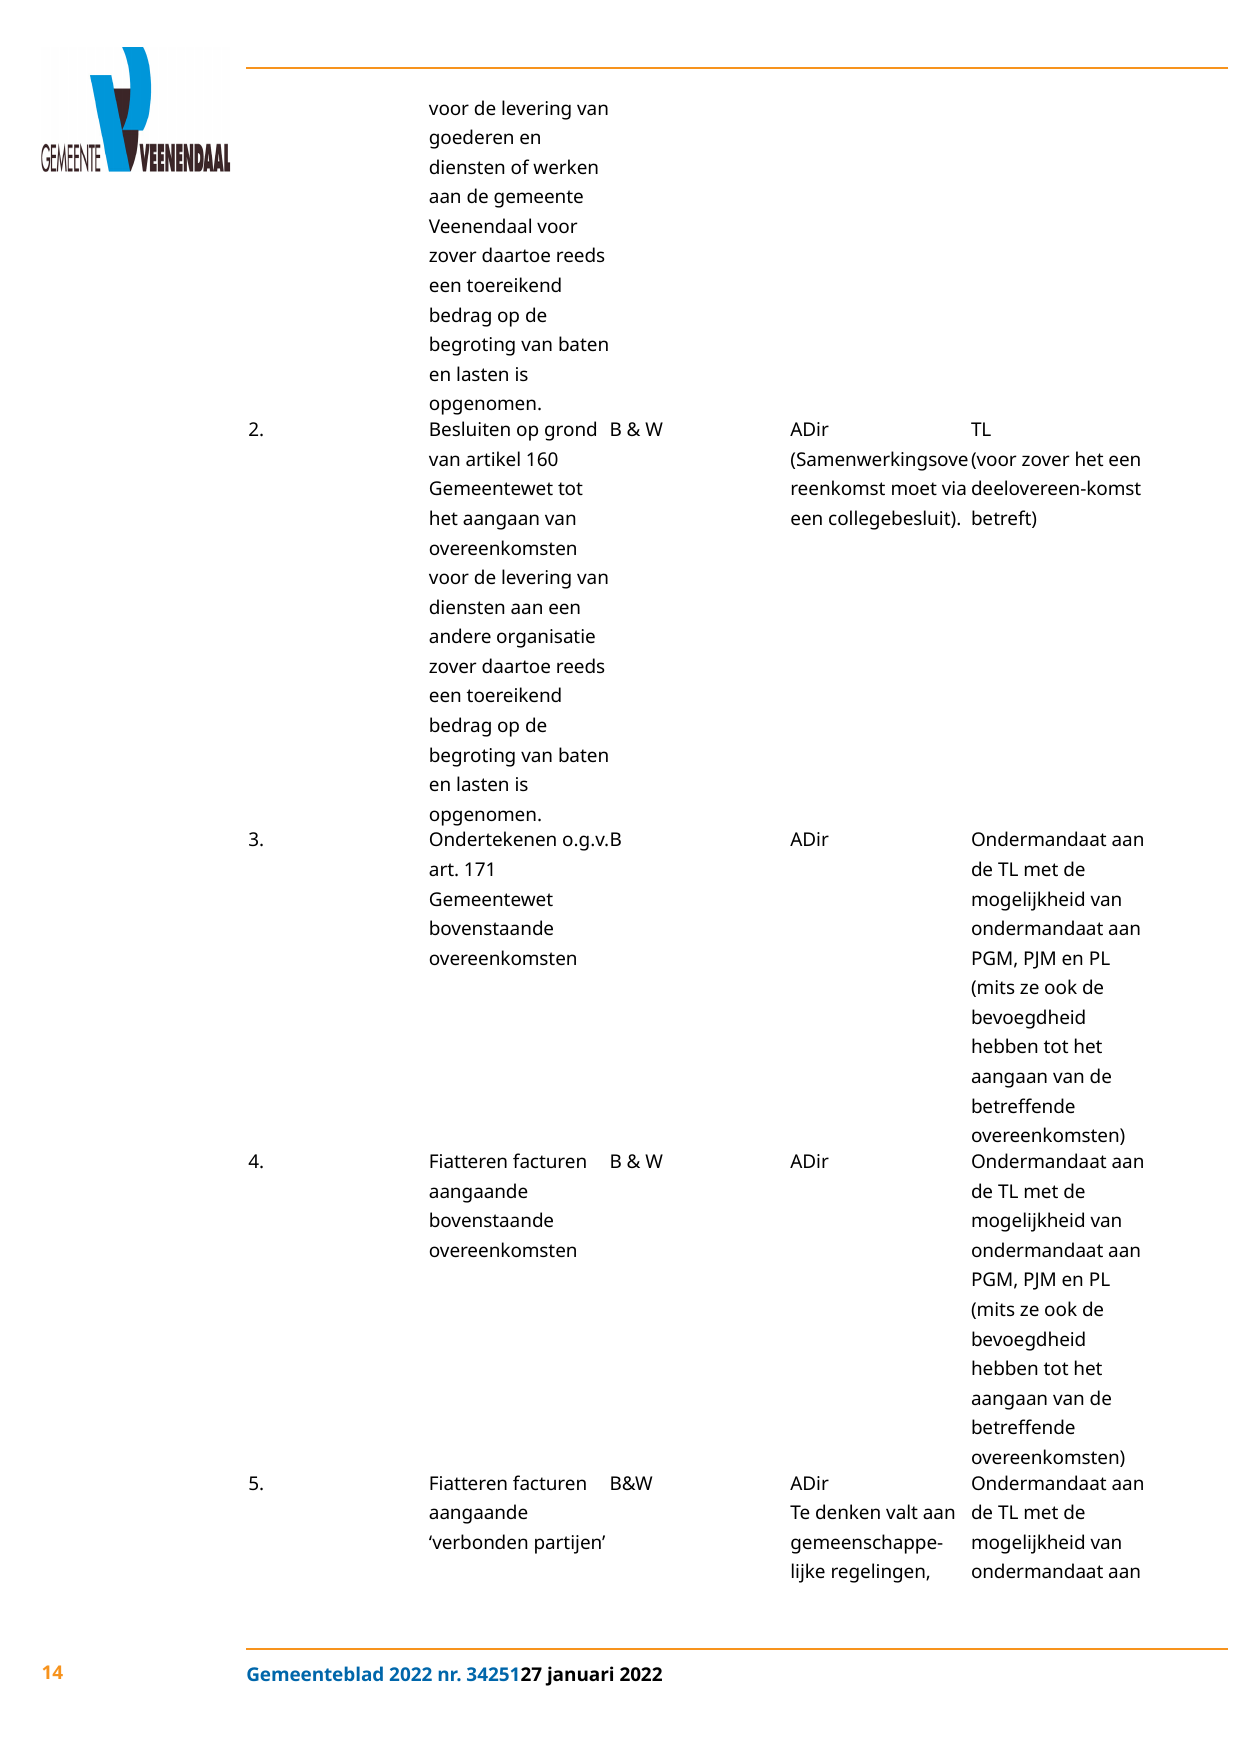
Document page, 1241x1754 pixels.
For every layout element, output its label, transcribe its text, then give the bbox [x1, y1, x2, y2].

table_cell ADir [790, 827, 971, 1148]
table_cell Fiatteren facturen aangaande bovenstaande overeenkomsten [429, 1148, 609, 1470]
table_cell [790, 95, 971, 416]
table_cell ADir Te denken valt aan gemeenschappe-lijke regelingen, [790, 1470, 971, 1584]
table_cell Ondermandaat aan de TL met de mogelijkheid van ondermandaat aan PGM, PJM en PL (mits ze ook de bevoegdheid hebben tot het aangaan van de betreffende overeenkomsten) [971, 827, 1152, 1148]
table_cell 2. [248, 416, 429, 827]
table_cell [971, 95, 1152, 416]
table_cell Ondermandaat aan de TL met de mogelijkheid van ondermandaat aan PGM, PJM en PL (mits ze ook de bevoegdheid hebben tot het aangaan van de betreffende overeenkomsten) [971, 1148, 1152, 1470]
table_cell Ondertekenen o.g.v. art. 171 Gemeentewet bovenstaande overeenkomsten [429, 827, 609, 1148]
table_cell ADir (Samenwerkingsovereenkomst moet via een collegebesluit). [790, 416, 971, 827]
picture [41, 47, 130, 172]
table_cell 3. [248, 827, 429, 1148]
table_cell Besluiten op grond van artikel 160 Gemeentewet tot het aangaan van overeenkomsten voor de levering van diensten aan een andere organisatie zover daartoe reeds een toereikend bedrag op de begroting van baten en lasten is opgenomen. [429, 416, 609, 827]
table_cell B & W [609, 416, 790, 827]
table_cell ADir [790, 1148, 971, 1470]
table_cell [248, 95, 429, 416]
table_cell B & W [609, 1148, 790, 1470]
table_cell B&W [609, 1470, 790, 1584]
table_cell Ondermandaat aan de TL met de mogelijkheid van ondermandaat aan [971, 1470, 1152, 1584]
table_cell voor de levering van goederen en diensten of werken aan de gemeente Veenendaal voor zover daartoe reeds een toereikend bedrag op de begroting van baten en lasten is opgenomen. [429, 95, 609, 416]
table_cell 5. [248, 1470, 429, 1584]
table_cell 4. [248, 1148, 429, 1470]
table_cell Fiatteren facturen aangaande ‘verbonden partijen’ [429, 1470, 609, 1584]
table_cell TL (voor zover het een deelovereen-komst betreft) [971, 416, 1152, 827]
table_cell B [609, 827, 790, 1148]
picture [123, 47, 231, 172]
table_cell [609, 95, 790, 416]
